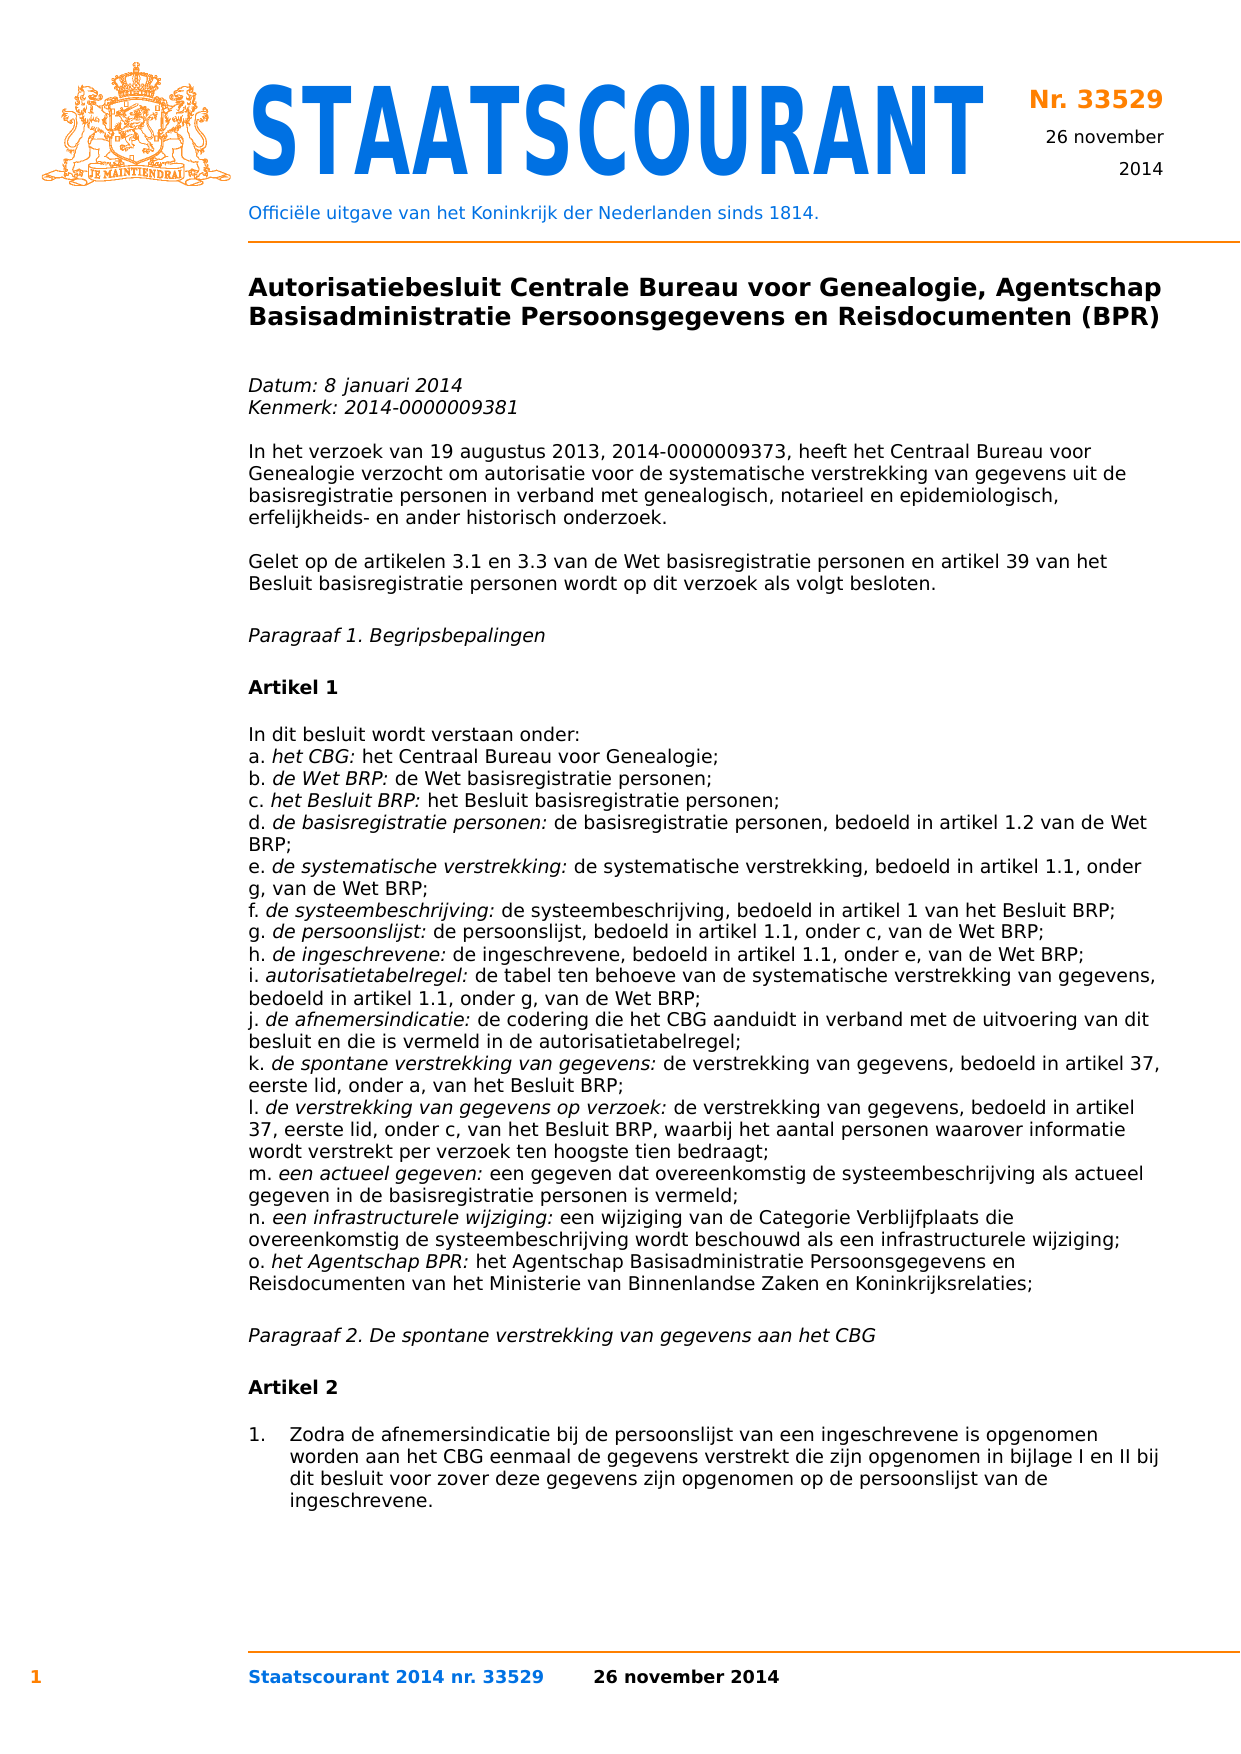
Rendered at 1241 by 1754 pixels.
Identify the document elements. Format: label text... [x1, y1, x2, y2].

picture [41, 62, 231, 186]
table_cell Officiële uitgave van het Koninkrijk der Nederlanden sinds 1814. [248, 203, 1240, 241]
text In dit besluit wordt verstaan onder: [248, 724, 1163, 746]
text o. het Agentschap BPR: het Agentschap Basisadministratie Persoonsgegevens en Reisdocumenten van het Ministerie van Binnenlandse Zaken en Koninkrijksrelaties; [248, 1251, 1163, 1295]
text In het verzoek van 19 augustus 2013, 2014-0000009373, heeft het Centraal Bureau voor Genealogie verzocht om autorisatie voor de systematische verstrekking van gegevens uit de basisregistratie personen in verband met genealogisch, notarieel en epidemiologisch, erfelijkheids- en ander historisch onderzoek. [248, 441, 1163, 529]
text l. de verstrekking van gegevens op verzoek: de verstrekking van gegevens, bedoeld in artikel 37, eerste lid, onder c, van het Besluit BRP, waarbij het aantal personen waarover informatie wordt verstrekt per verzoek ten hoogste tien bedraagt; [248, 1097, 1163, 1163]
text j. de afnemersindicatie: de codering die het CBG aanduidt in verband met de uitvoering van dit besluit en die is vermeld in de autorisatietabelregel; [248, 1009, 1163, 1053]
text a. het CBG: het Centraal Bureau voor Genealogie; [248, 746, 1163, 768]
text g. de persoonslijst: de persoonslijst, bedoeld in artikel 1.1, onder c, van de Wet BRP; [248, 921, 1163, 943]
text e. de systematische verstrekking: de systematische verstrekking, bedoeld in artikel 1.1, onder g, van de Wet BRP; [248, 856, 1163, 899]
subtitle Artikel 2 [248, 1377, 1163, 1399]
text i. autorisatietabelregel: de tabel ten behoeve van de systematische verstrekking van gegevens, bedoeld in artikel 1.1, onder g, van de Wet BRP; [248, 965, 1163, 1009]
subtitle Paragraaf 1. Begripsbepalingen [248, 625, 1163, 647]
subtitle Paragraaf 2. De spontane verstrekking van gegevens aan het CBG [248, 1325, 1163, 1347]
text h. de ingeschrevene: de ingeschrevene, bedoeld in artikel 1.1, onder e, van de Wet BRP; [248, 943, 1163, 965]
text Kenmerk: 2014-0000009381 [248, 397, 1163, 419]
subtitle Artikel 1 [248, 677, 1163, 699]
table_header STAATSCOURANT [248, 62, 998, 203]
text k. de spontane verstrekking van gegevens: de verstrekking van gegevens, bedoeld in artikel 37, eerste lid, onder a, van het Besluit BRP; [248, 1053, 1163, 1097]
text f. de systeembeschrijving: de systeembeschrijving, bedoeld in artikel 1 van het Besluit BRP; [248, 899, 1163, 921]
table_cell 26 november [998, 121, 1240, 153]
text n. een infrastructurele wijziging: een wijziging van de Categorie Verblijfplaats die overeenkomstig de systeembeschrijving wordt beschouwd als een infrastructurele wijziging; [248, 1207, 1163, 1251]
table_cell 2014 [998, 153, 1240, 203]
text Gelet op de artikelen 3.1 en 3.3 van de Wet basisregistratie personen en artikel 39 van het Besluit basisregistratie personen wordt op dit verzoek als volgt besloten. [248, 551, 1163, 595]
text c. het Besluit BRP: het Besluit basisregistratie personen; [248, 789, 1163, 812]
subtitle Autorisatiebesluit Centrale Bureau voor Genealogie, Agentschap Basisadministratie Persoonsgegevens en Reisdocumenten (BPR) [248, 273, 1163, 331]
text m. een actueel gegeven: een gegeven dat overeenkomstig de systeembeschrijving als actueel gegeven in de basisregistratie personen is vermeld; [248, 1163, 1163, 1207]
text Datum: 8 januari 2014 [248, 375, 1163, 397]
text b. de Wet BRP: de Wet basisregistratie personen; [248, 768, 1163, 789]
text 1. Zodra de afnemersindicatie bij de persoonslijst van een ingeschrevene is opgenomen worden aan het CBG eenmaal de gegevens verstrekt die zijn opgenomen in bijlage I en II bij dit besluit voor zover deze gegevens zijn opgenomen op de persoonslijst van de ingeschrevene. [248, 1424, 1163, 1512]
table_header Nr. 33529 [998, 62, 1240, 121]
table_header [25, 62, 248, 241]
text d. de basisregistratie personen: de basisregistratie personen, bedoeld in artikel 1.2 van de Wet BRP; [248, 812, 1163, 856]
